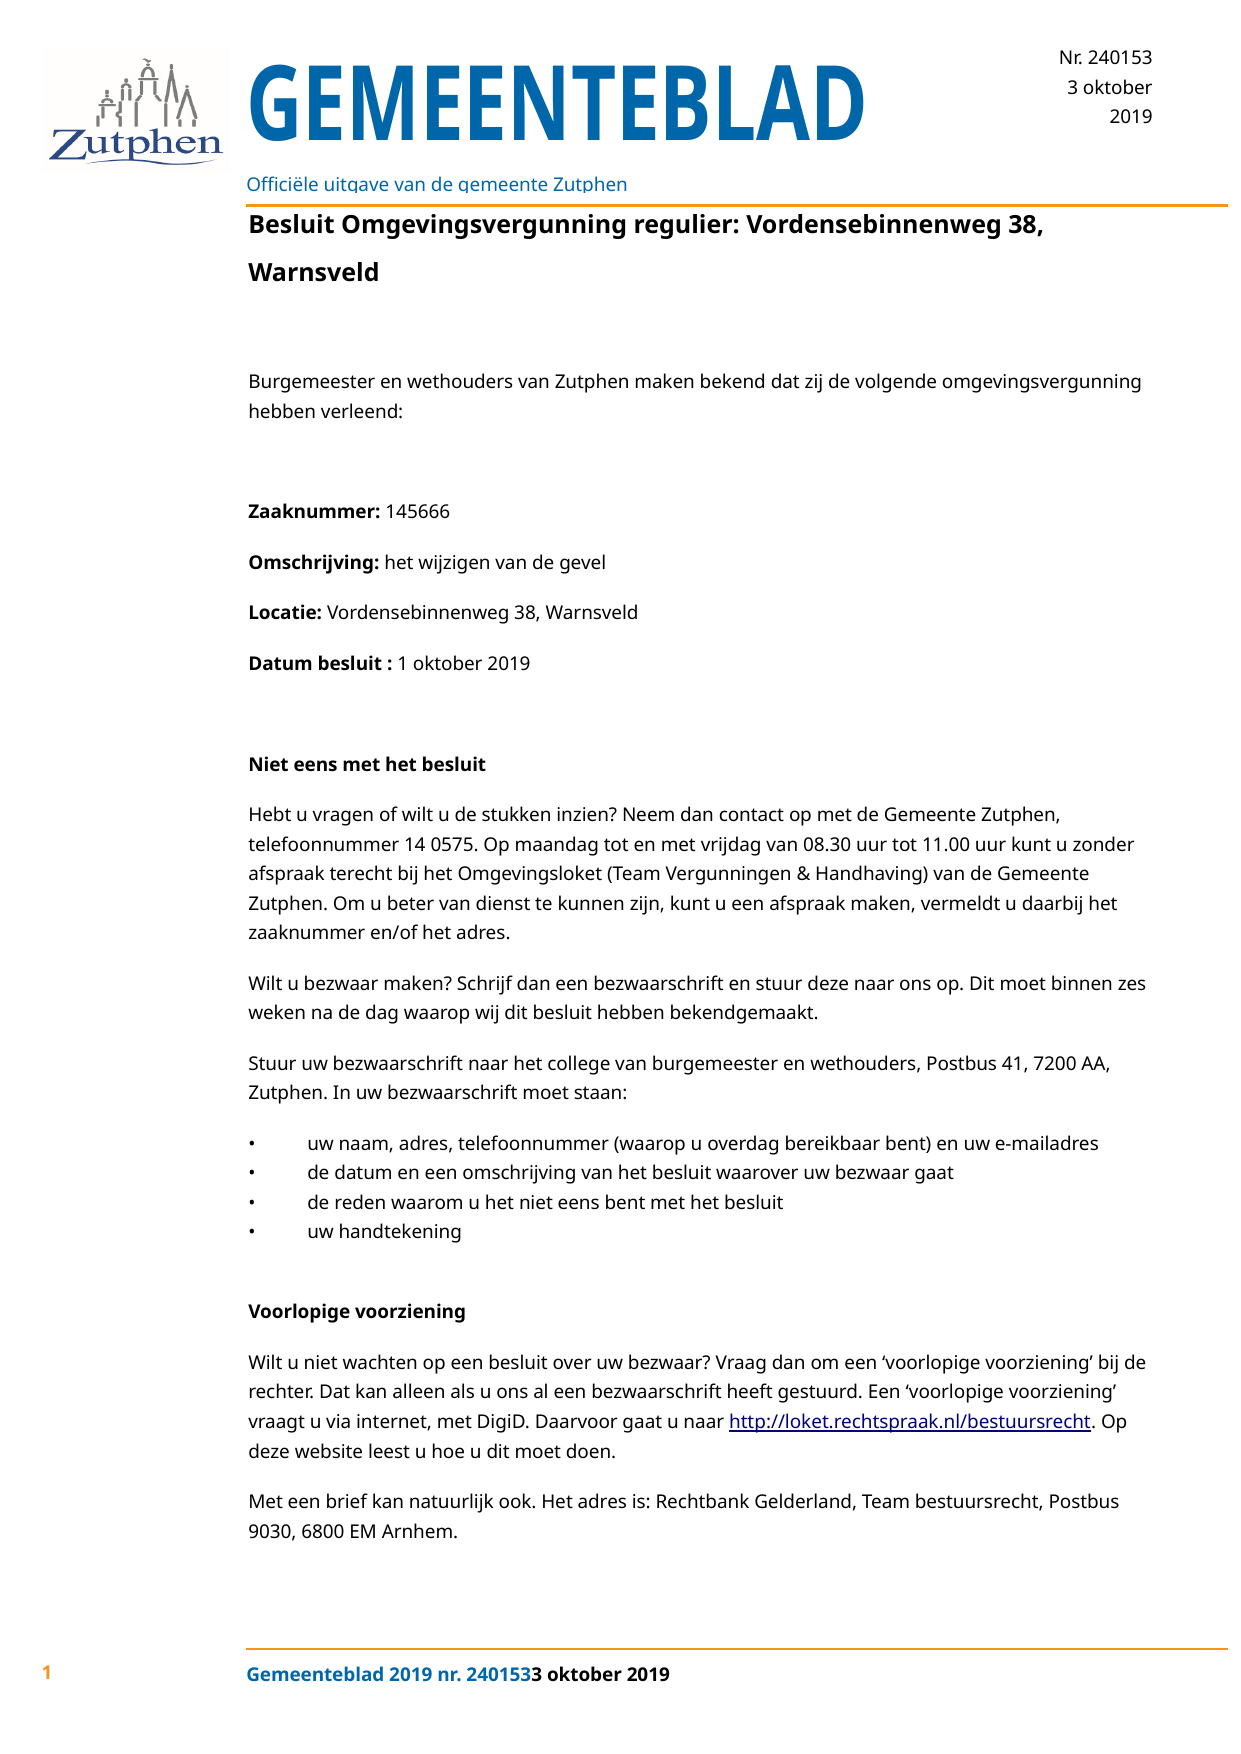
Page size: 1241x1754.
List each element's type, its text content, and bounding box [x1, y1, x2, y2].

text Voorlopige voorziening [248, 1299, 1152, 1324]
text Niet eens met het besluit [248, 751, 1152, 777]
text Met een brief kan natuurlijk ook. Het adres is: Rechtbank Gelderland, Team bestuursrecht, Postbus 9030, 6800 EM Arnhem. [248, 1488, 1152, 1544]
text Zaaknummer: 145666 [248, 499, 1152, 524]
text Burgemeester en wethouders van Zutphen maken bekend dat zij de volgende omgevingsvergunning hebben verleend: [248, 368, 1152, 424]
text Wilt u bezwaar maken? Schrijf dan een bezwaarschrift en stuur deze naar ons op. Dit moet binnen zes weken na de dag waarop wij dit besluit hebben bekendgemaakt. [248, 970, 1152, 1025]
text Locatie: Vordensebinnenweg 38, Warnsveld [248, 599, 1152, 625]
text Hebt u vragen of wilt u de stukken inzien? Neem dan contact op met de Gemeente Zutphen, telefoonnummer 14 0575. Op maandag tot en met vrijdag van 08.30 uur tot 11.00 uur kunt u zonder afspraak terecht bij het Omgevingsloket (Team Vergunningen & Handhaving) van de Gemeente Zutphen. Om u beter van dienst te kunnen zijn, kunt u een afspraak maken, vermeldt u daarbij het zaaknummer en/of het adres. [248, 801, 1152, 945]
text Datum besluit : 1 oktober 2019 [248, 650, 1152, 676]
text Stuur uw bezwaarschrift naar het college van burgemeester en wethouders, Postbus 41, 7200 AA, Zutphen. In uw bezwaarschrift moet staan: [248, 1050, 1152, 1105]
text Besluit Omgevingsvergunning regulier: Vordensebinnenweg 38, Warnsveld [248, 207, 1152, 288]
list uw handtekening [248, 1219, 1152, 1244]
text Omschrijving: het wijzigen van de gevel [248, 549, 1152, 575]
picture [41, 47, 231, 172]
list de reden waarom u het niet eens bent met het besluit [248, 1189, 1152, 1215]
list uw naam, adres, telefoonnummer (waarop u overdag bereikbaar bent) en uw e-mailadres [248, 1130, 1152, 1156]
list de datum en een omschrijving van het besluit waarover uw bezwaar gaat [248, 1159, 1152, 1185]
text Wilt u niet wachten op een besluit over uw bezwaar? Vraag dan om een ‘voorlopige voorziening’ bij de rechter. Dat kan alleen als u ons al een bezwaarschrift heeft gestuurd. Een ‘voorlopige voorziening’ vraagt u via internet, met DigiD. Daarvoor gaat u naar http://loket.rechtspraak.nl/bestuursrecht. Op deze website leest u hoe u dit moet doen. [248, 1349, 1152, 1464]
